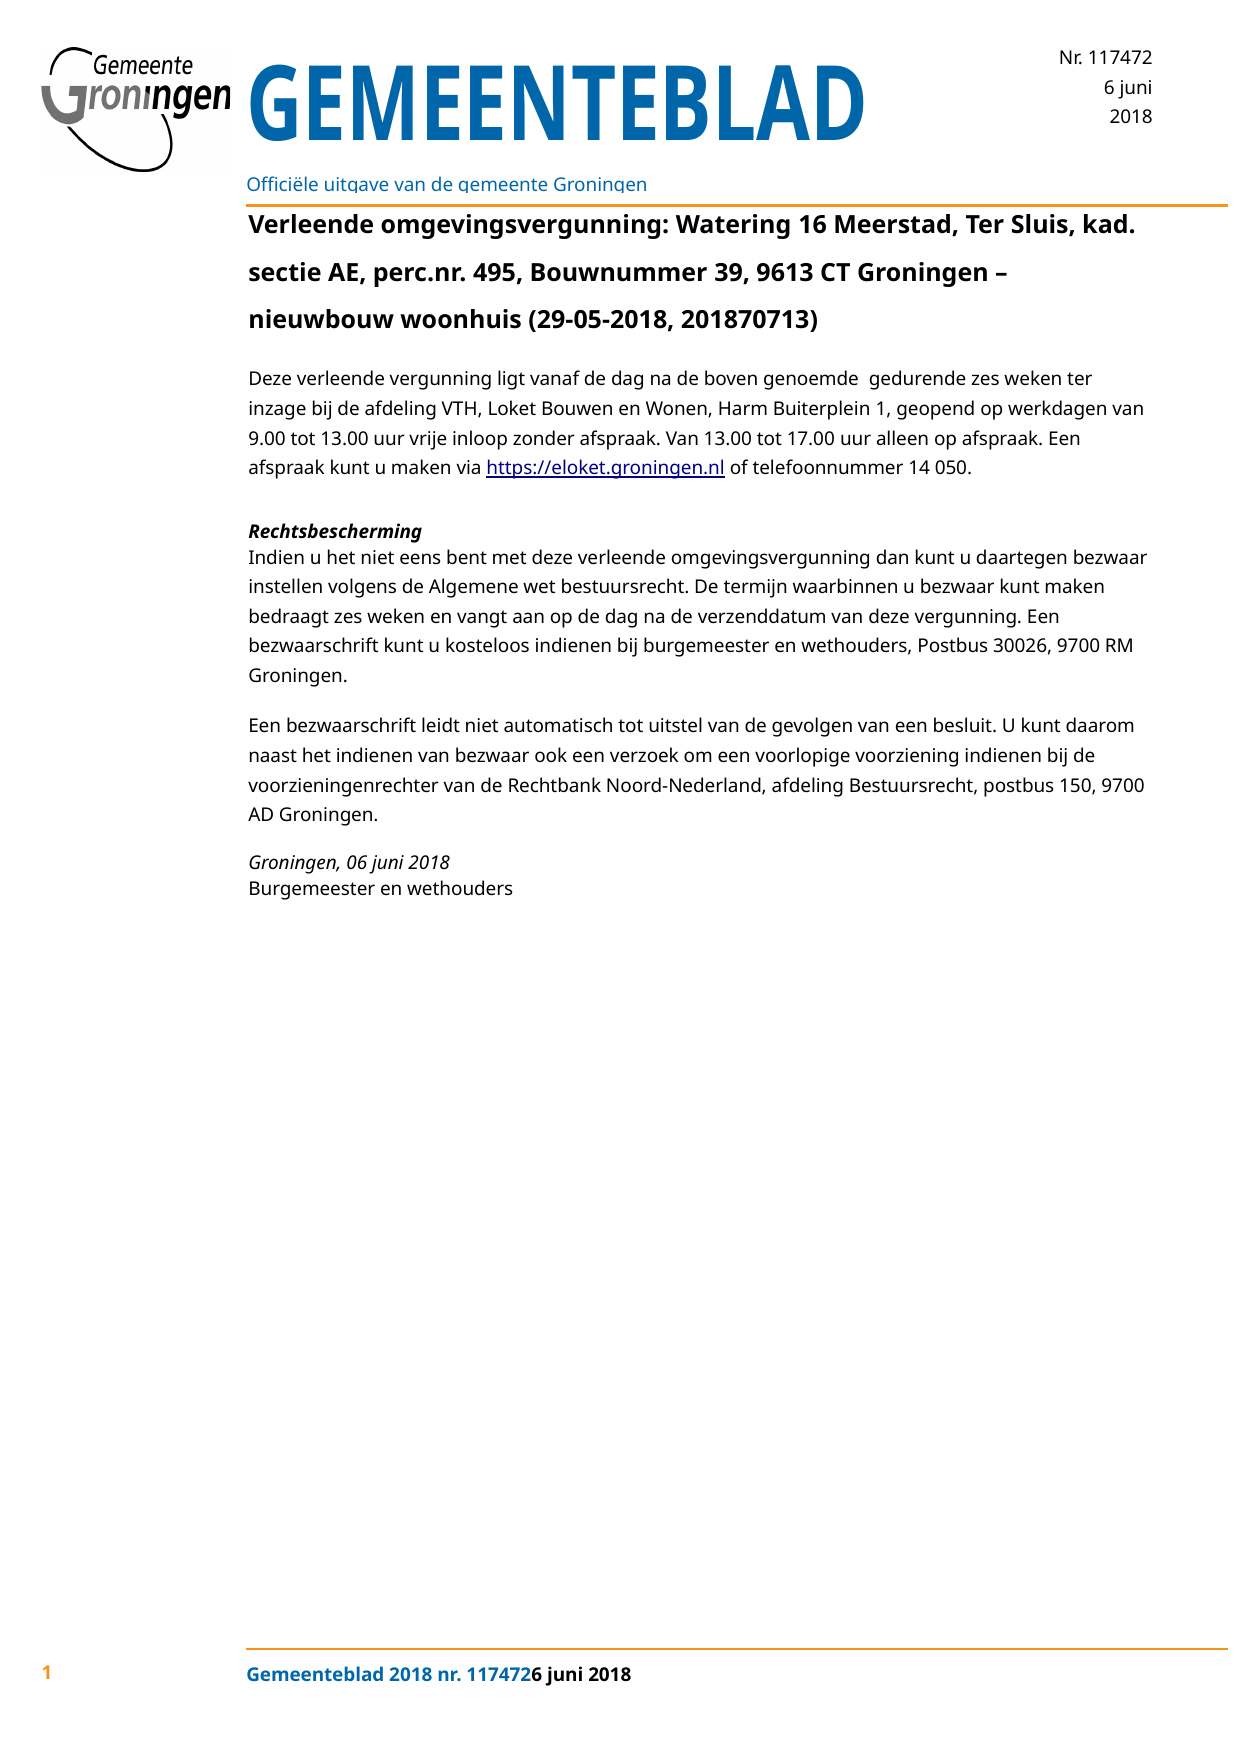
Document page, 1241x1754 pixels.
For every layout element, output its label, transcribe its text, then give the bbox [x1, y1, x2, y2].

text Rechtsbescherming [248, 518, 1152, 544]
text Groningen, 06 juni 2018 [248, 849, 1152, 875]
text Burgemeester en wethouders [248, 875, 1152, 901]
text Verleende omgevingsvergunning: Watering 16 Meerstad, Ter Sluis, kad. sectie AE, perc.nr. 495, Bouwnummer 39, 9613 CT Groningen – nieuwbouw woonhuis (29-05-2018, 201870713) [248, 207, 1152, 336]
text Een bezwaarschrift leidt niet automatisch tot uitstel van de gevolgen van een besluit. U kunt daarom naast het indienen van bezwaar ook een verzoek om een voorlopige voorziening indienen bij de voorzieningenrechter van de Rechtbank Noord-Nederland, afdeling Bestuursrecht, postbus 150, 9700 AD Groningen. [248, 713, 1152, 827]
text Deze verleende vergunning ligt vanaf de dag na de boven genoemde gedurende zes weken ter inzage bij de afdeling VTH, Loket Bouwen en Wonen, Harm Buiterplein 1, geopend op werkdagen van 9.00 tot 13.00 uur vrije inloop zonder afspraak. Van 13.00 tot 17.00 uur alleen op afspraak. Een afspraak kunt u maken via https://eloket.groningen.nl of telefoonnummer 14 050. [248, 366, 1152, 480]
picture [41, 47, 231, 172]
text Indien u het niet eens bent met deze verleende omgevingsvergunning dan kunt u daartegen bezwaar instellen volgens de Algemene wet bestuursrecht. De termijn waarbinnen u bezwaar kunt maken bedraagt zes weken en vangt aan op de dag na de verzenddatum van deze vergunning. Een bezwaarschrift kunt u kosteloos indienen bij burgemeester en wethouders, Postbus 30026, 9700 RM Groningen. [248, 544, 1152, 688]
